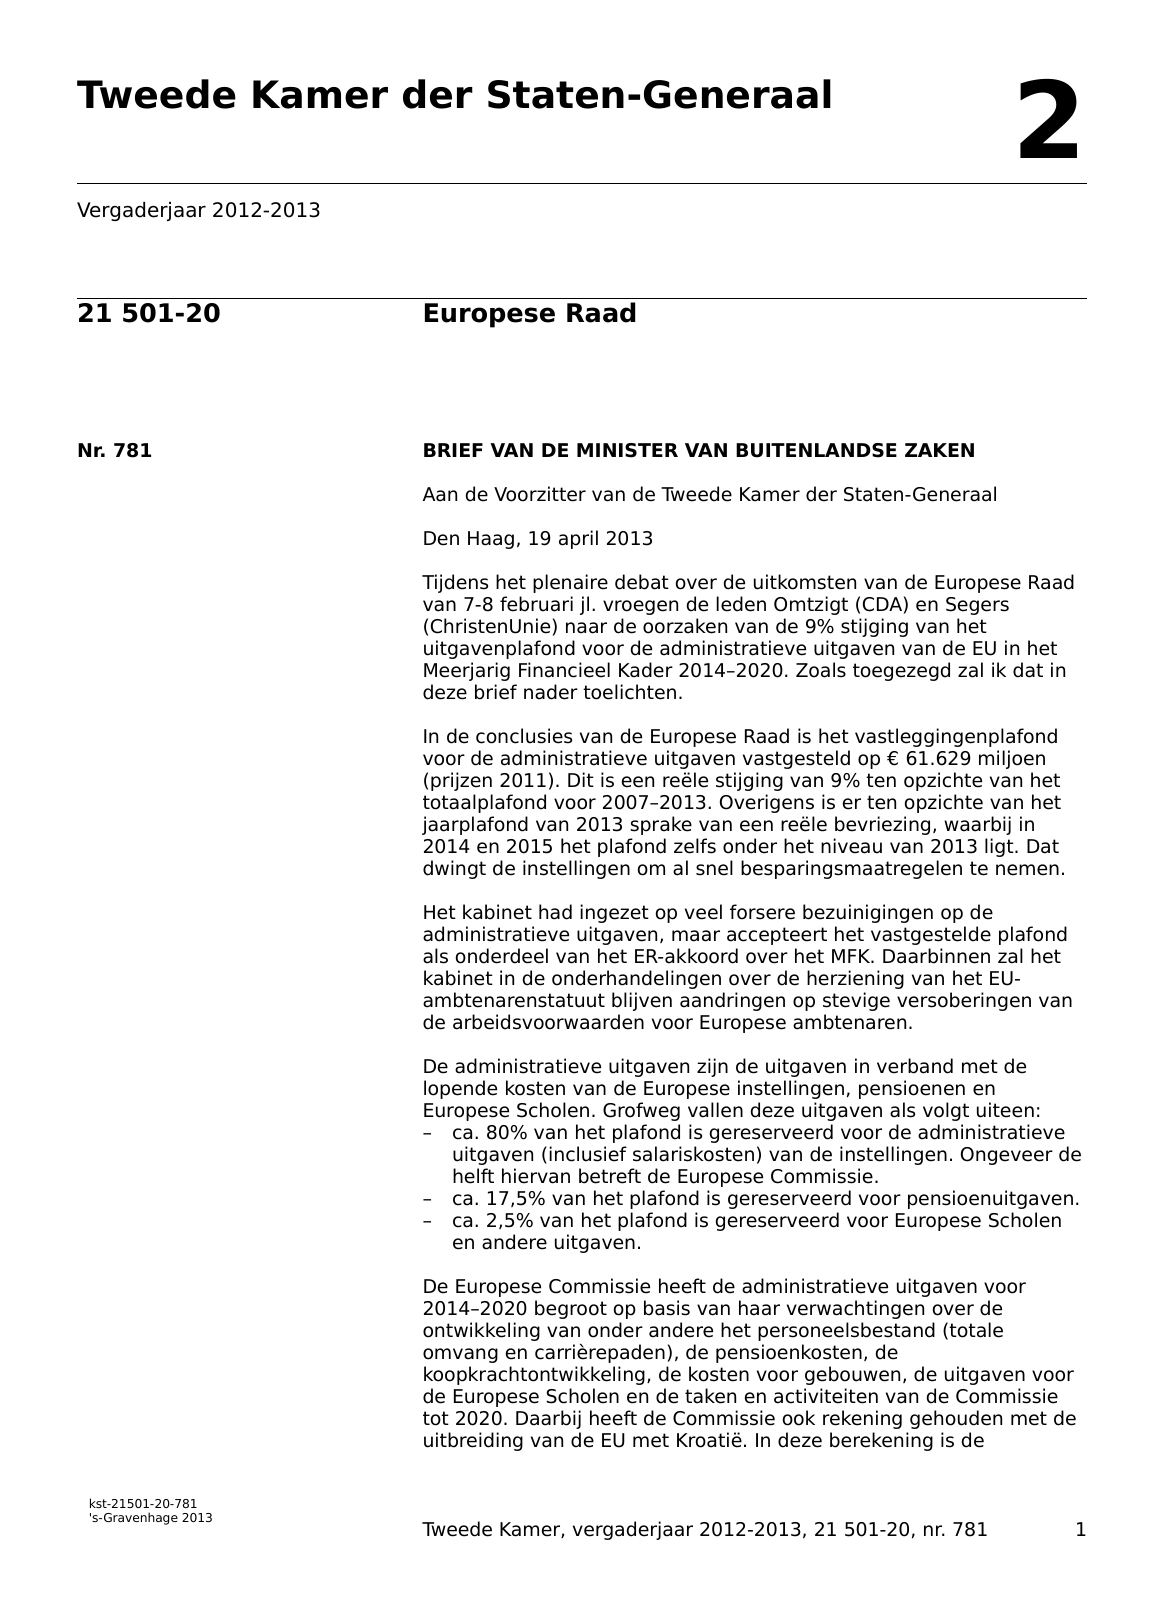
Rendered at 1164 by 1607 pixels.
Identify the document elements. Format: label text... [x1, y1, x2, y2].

text In de conclusies van de Europese Raad is het vastleggingenplafond voor de administratieve uitgaven vastgesteld op € 61.629 miljoen (prijzen 2011). Dit is een reële stijging van 9% ten opzichte van het totaalplafond voor 2007–2013. Overigens is er ten opzichte van het jaarplafond van 2013 sprake van een reële bevriezing, waarbij in 2014 en 2015 het plafond zelfs onder het niveau van 2013 ligt. Dat dwingt de instellingen om al snel besparingsmaatregelen te nemen. [422, 726, 1087, 880]
text Den Haag, 19 april 2013 [422, 528, 1087, 550]
text – ca. 80% van het plafond is gereserveerd voor de administratieve uitgaven (inclusief salariskosten) van de instellingen. Ongeveer de helft hiervan betreft de Europese Commissie. [422, 1122, 1087, 1188]
table_header Tweede Kamer der Staten-Generaal [77, 59, 886, 183]
text – ca. 17,5% van het plafond is gereserveerd voor pensioenuitgaven. [422, 1188, 1087, 1210]
table_header 2 [886, 59, 1087, 183]
text De administratieve uitgaven zijn de uitgaven in verband met de lopende kosten van de Europese instellingen, pensioenen en Europese Scholen. Grofweg vallen deze uitgaven als volgt uiteen: [422, 1056, 1087, 1122]
text kst-21501-20-781 [88, 1497, 323, 1511]
table_cell Vergaderjaar 2012-2013 [77, 184, 1087, 298]
text – ca. 2,5% van het plafond is gereserveerd voor Europese Scholen en andere uitgaven. [422, 1210, 1087, 1254]
subtitle Nr. 781 BRIEF VAN DE MINISTER VAN BUITENLANDSE ZAKEN [77, 440, 1087, 462]
text De Europese Commissie heeft de administratieve uitgaven voor 2014–2020 begroot op basis van haar verwachtingen over de ontwikkeling van onder andere het personeelsbestand (totale omvang en carrièrepaden), de pensioenkosten, de koopkrachtontwikkeling, de kosten voor gebouwen, de uitgaven voor de Europese Scholen en de taken en activiteiten van de Commissie tot 2020. Daarbij heeft de Commissie ook rekening gehouden met de uitbreiding van de EU met Kroatië. In deze berekening is de [422, 1276, 1087, 1452]
text Aan de Voorzitter van de Tweede Kamer der Staten-Generaal [422, 484, 1087, 506]
text Het kabinet had ingezet op veel forsere bezuinigingen op de administratieve uitgaven, maar accepteert het vastgestelde plafond als onderdeel van het ER-akkoord over het MFK. Daarbinnen zal het kabinet in de onderhandelingen over de herziening van het EU-ambtenarenstatuut blijven aandringen op stevige versoberingen van de arbeidsvoorwaarden voor Europese ambtenaren. [422, 902, 1087, 1034]
text Tijdens het plenaire debat over de uitkomsten van de Europese Raad van 7-8 februari jl. vroegen de leden Omtzigt (CDA) en Segers (ChristenUnie) naar de oorzaken van de 9% stijging van het uitgavenplafond voor de administratieve uitgaven van de EU in het Meerjarig Financieel Kader 2014–2020. Zoals toegezegd zal ik dat in deze brief nader toelichten. [422, 572, 1087, 704]
subtitle 21 501-20 Europese Raad [77, 299, 1087, 329]
text 's-Gravenhage 2013 [88, 1511, 323, 1525]
